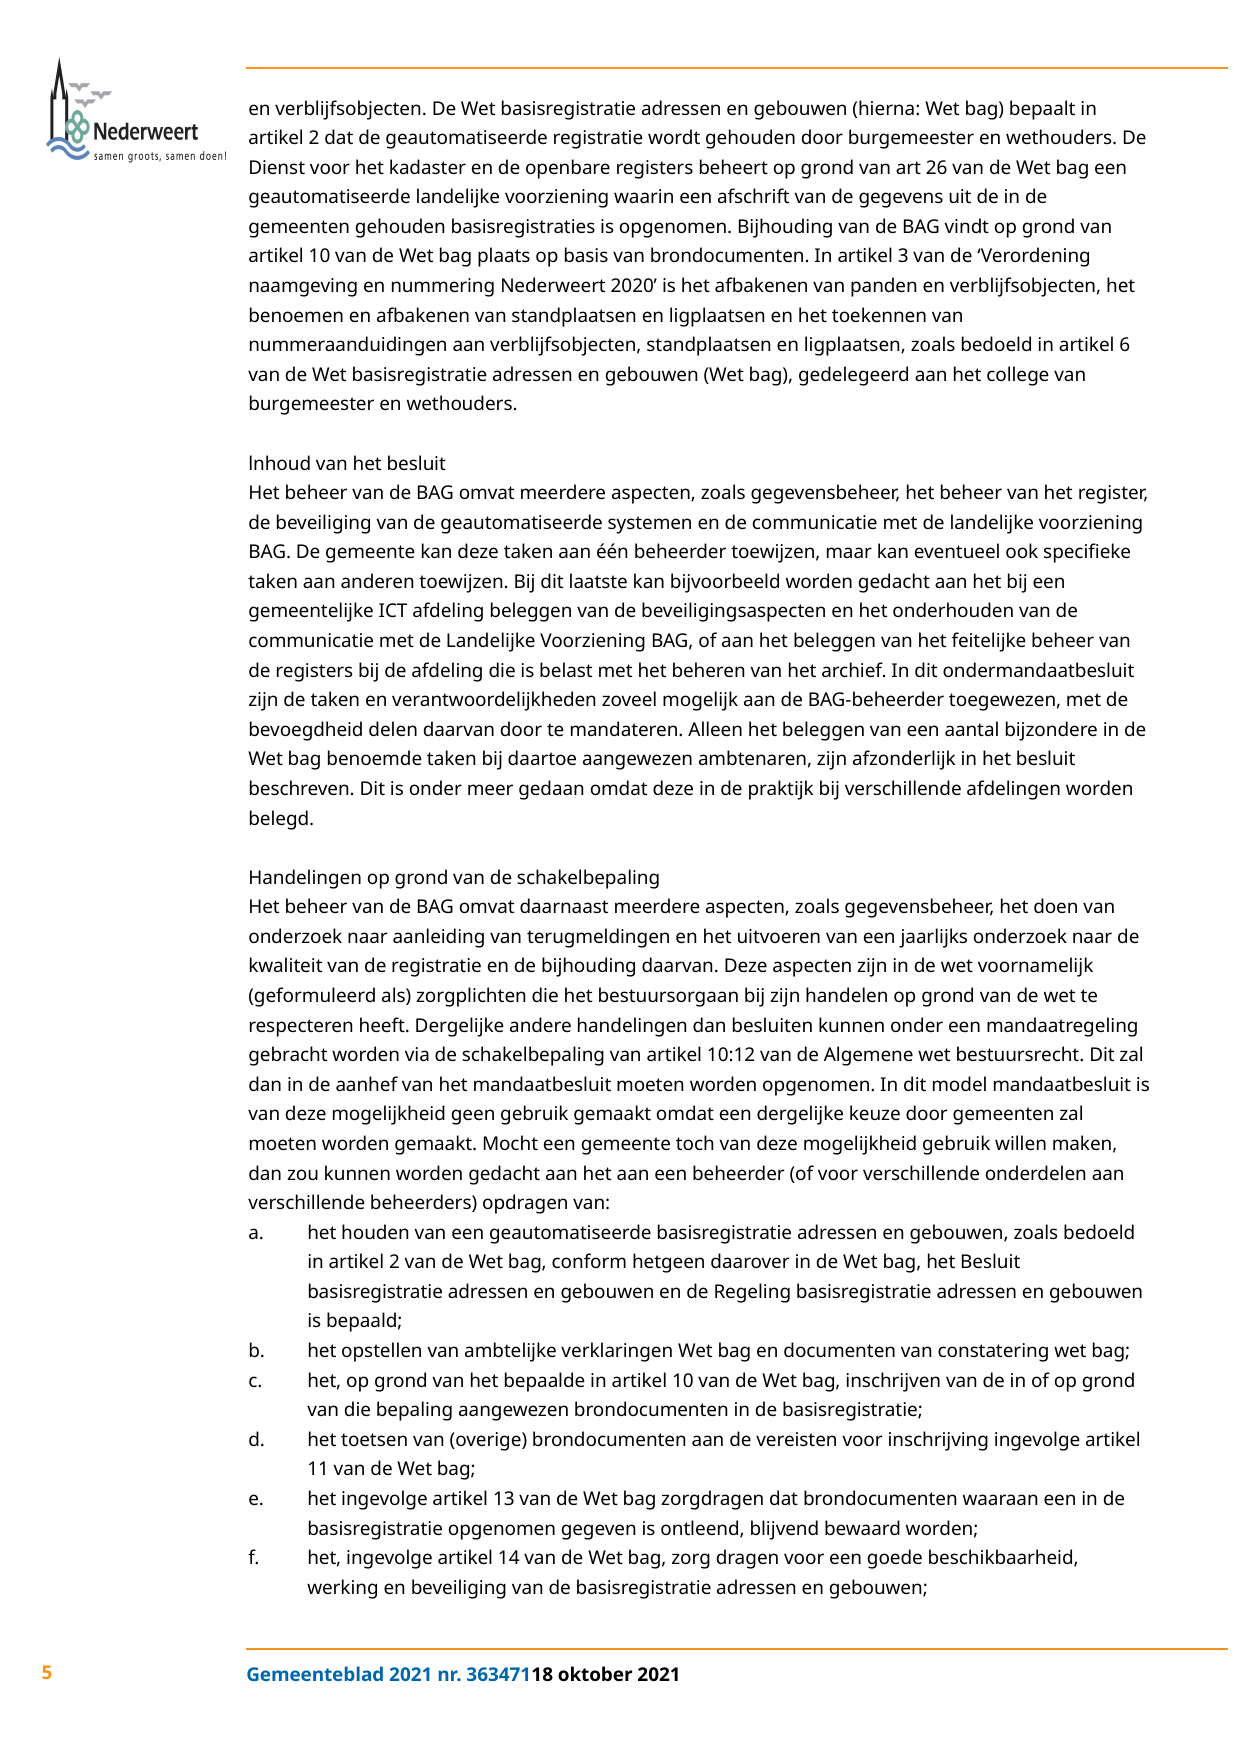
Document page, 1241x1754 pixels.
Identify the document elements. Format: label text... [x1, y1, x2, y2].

picture [41, 47, 231, 172]
text en verblijfsobjecten. De Wet basisregistratie adressen en gebouwen (hierna: Wet bag) bepaalt in artikel 2 dat de geautomatiseerde registratie wordt gehouden door burgemeester en wethouders. De Dienst voor het kadaster en de openbare registers beheert op grond van art 26 van de Wet bag een geautomatiseerde landelijke voorziening waarin een afschrift van de gegevens uit de in de gemeenten gehouden basisregistraties is opgenomen. Bijhouding van de BAG vindt op grond van artikel 10 van de Wet bag plaats op basis van brondocumenten. In artikel 3 van de ‘Verordening naamgeving en nummering Nederweert 2020’ is het afbakenen van panden en verblijfsobjecten, het benoemen en afbakenen van standplaatsen en ligplaatsen en het toekennen van nummeraanduidingen aan verblijfsobjecten, standplaatsen en ligplaatsen, zoals bedoeld in artikel 6 van de Wet basisregistratie adressen en gebouwen (Wet bag), gedelegeerd aan het college van burgemeester en wethouders. [248, 95, 1152, 416]
list het, ingevolge artikel 14 van de Wet bag, zorg dragen voor een goede beschikbaarheid, werking en beveiliging van de basisregistratie adressen en gebouwen; [248, 1544, 1152, 1600]
text lnhoud van het besluit [248, 450, 1152, 476]
list het toetsen van (overige) brondocumenten aan de vereisten voor inschrijving ingevolge artikel 11 van de Wet bag; [248, 1426, 1152, 1481]
list het houden van een geautomatiseerde basisregistratie adressen en gebouwen, zoals bedoeld in artikel 2 van de Wet bag, conform hetgeen daarover in de Wet bag, het Besluit basisregistratie adressen en gebouwen en de Regeling basisregistratie adressen en gebouwen is bepaald; [248, 1219, 1152, 1333]
list het ingevolge artikel 13 van de Wet bag zorgdragen dat brondocumenten waaraan een in de basisregistratie opgenomen gegeven is ontleend, blijvend bewaard worden; [248, 1485, 1152, 1541]
list het, op grond van het bepaalde in artikel 10 van de Wet bag, inschrijven van de in of op grond van die bepaling aangewezen brondocumenten in de basisregistratie; [248, 1367, 1152, 1422]
text Het beheer van de BAG omvat meerdere aspecten, zoals gegevensbeheer, het beheer van het register, de beveiliging van de geautomatiseerde systemen en de communicatie met de landelijke voorziening BAG. De gemeente kan deze taken aan één beheerder toewijzen, maar kan eventueel ook specifieke taken aan anderen toewijzen. Bij dit laatste kan bijvoorbeeld worden gedacht aan het bij een gemeentelijke ICT afdeling beleggen van de beveiligingsaspecten en het onderhouden van de communicatie met de Landelijke Voorziening BAG, of aan het beleggen van het feitelijke beheer van de registers bij de afdeling die is belast met het beheren van het archief. In dit ondermandaatbesluit zijn de taken en verantwoordelijkheden zoveel mogelijk aan de BAG-beheerder toegewezen, met de bevoegdheid delen daarvan door te mandateren. Alleen het beleggen van een aantal bijzondere in de Wet bag benoemde taken bij daartoe aangewezen ambtenaren, zijn afzonderlijk in het besluit beschreven. Dit is onder meer gedaan omdat deze in de praktijk bij verschillende afdelingen worden belegd. [248, 479, 1152, 831]
text Het beheer van de BAG omvat daarnaast meerdere aspecten, zoals gegevensbeheer, het doen van onderzoek naar aanleiding van terugmeldingen en het uitvoeren van een jaarlijks onderzoek naar de kwaliteit van de registratie en de bijhouding daarvan. Deze aspecten zijn in de wet voornamelijk (geformuleerd als) zorgplichten die het bestuursorgaan bij zijn handelen op grond van de wet te respecteren heeft. Dergelijke andere handelingen dan besluiten kunnen onder een mandaatregeling gebracht worden via de schakelbepaling van artikel 10:12 van de Algemene wet bestuursrecht. Dit zal dan in de aanhef van het mandaatbesluit moeten worden opgenomen. In dit model mandaatbesluit is van deze mogelijkheid geen gebruik gemaakt omdat een dergelijke keuze door gemeenten zal moeten worden gemaakt. Mocht een gemeente toch van deze mogelijkheid gebruik willen maken, dan zou kunnen worden gedacht aan het aan een beheerder (of voor verschillende onderdelen aan verschillende beheerders) opdragen van: [248, 893, 1152, 1215]
text Handelingen op grond van de schakelbepaling [248, 864, 1152, 890]
list het opstellen van ambtelijke verklaringen Wet bag en documenten van constatering wet bag; [248, 1337, 1152, 1363]
